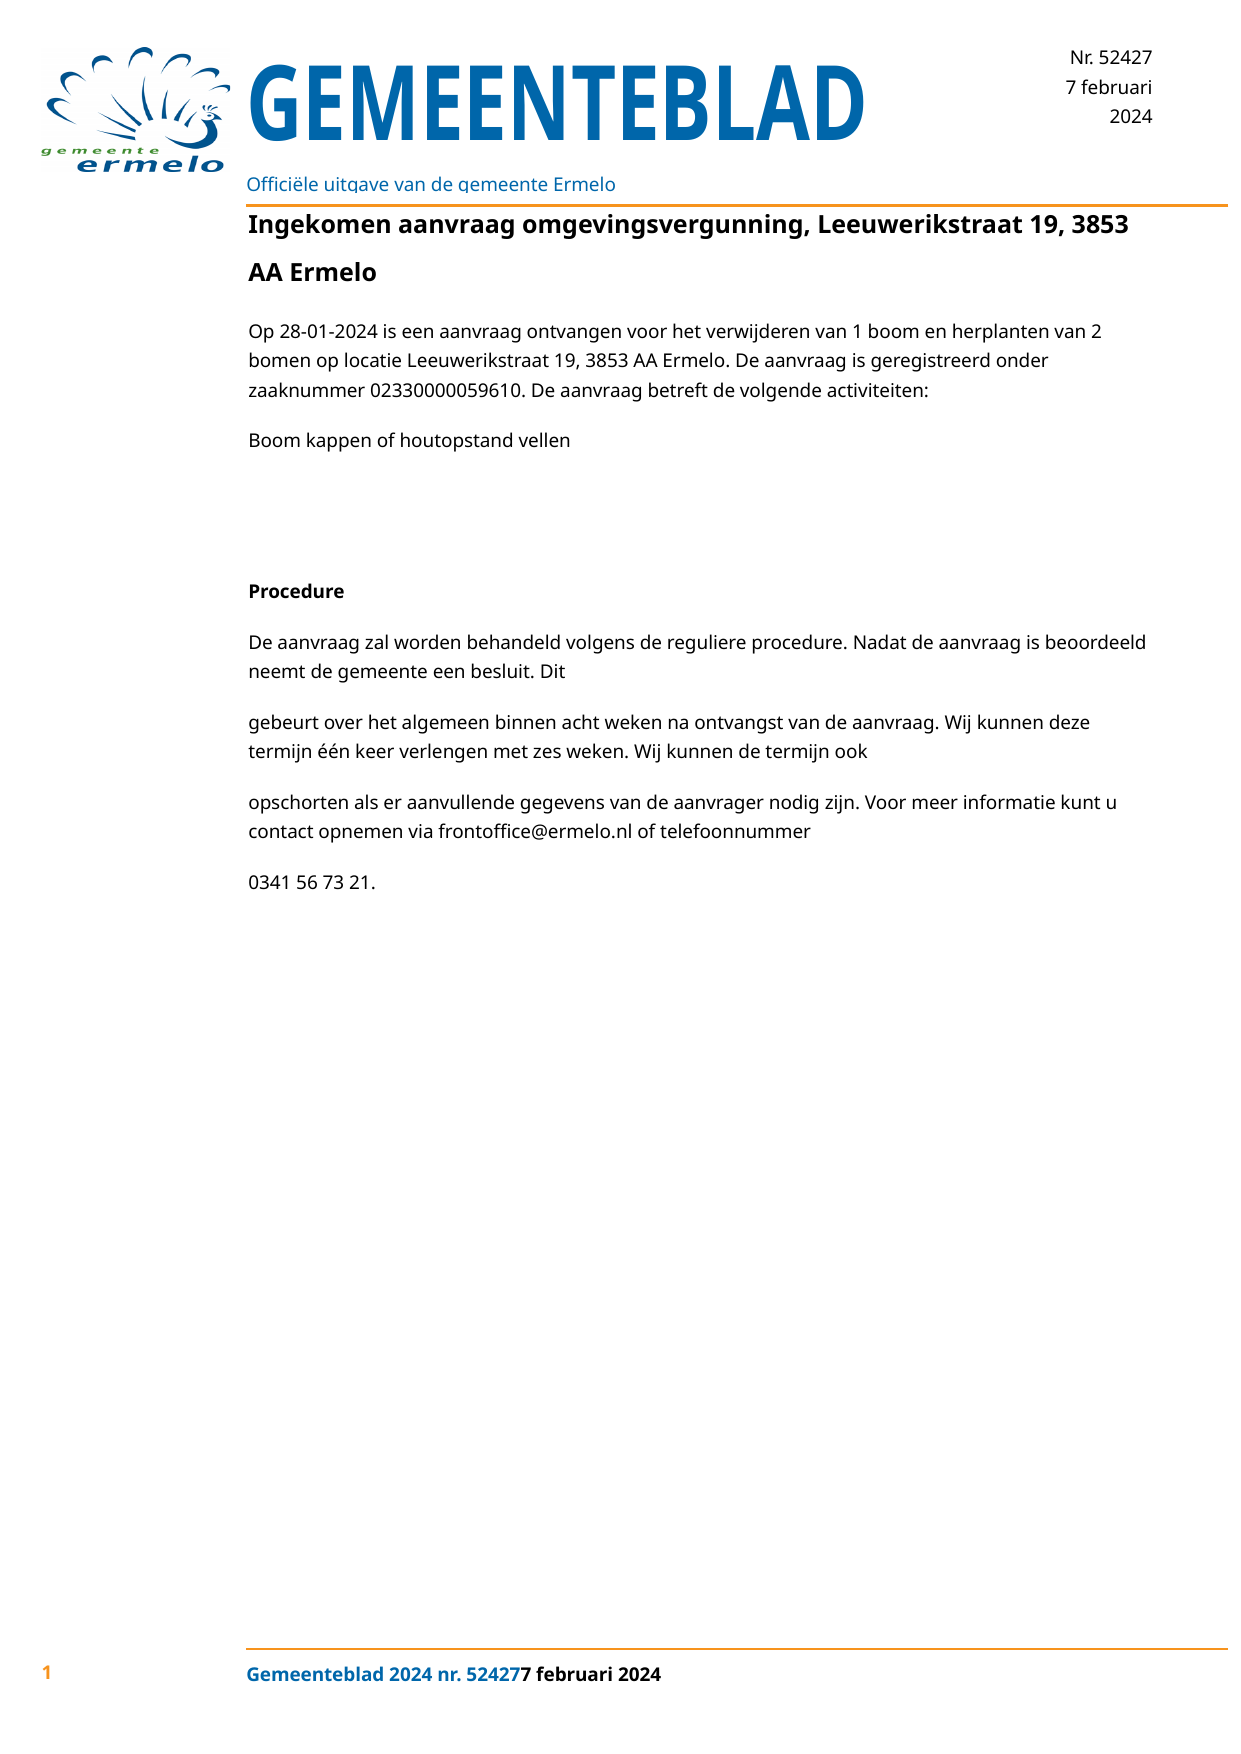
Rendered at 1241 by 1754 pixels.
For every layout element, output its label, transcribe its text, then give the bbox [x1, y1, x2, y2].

text Boom kappen of houtopstand vellen [248, 427, 1152, 453]
text Procedure [248, 579, 1152, 604]
picture [41, 47, 231, 172]
text Ingekomen aanvraag omgevingsvergunning, Leeuwerikstraat 19, 3853 AA Ermelo [248, 207, 1152, 288]
text opschorten als er aanvullende gegevens van de aanvrager nodig zijn. Voor meer informatie kunt u contact opnemen via frontoffice@ermelo.nl of telefoonnummer [248, 789, 1152, 844]
text Op 28-01-2024 is een aanvraag ontvangen voor het verwijderen van 1 boom en herplanten van 2 bomen op locatie Leeuwerikstraat 19, 3853 AA Ermelo. De aanvraag is geregistreerd onder zaaknummer 02330000059610. De aanvraag betreft de volgende activiteiten: [248, 318, 1152, 403]
text 0341 56 73 21. [248, 869, 1152, 895]
text gebeurt over het algemeen binnen acht weken na ontvangst van de aanvraag. Wij kunnen deze termijn één keer verlengen met zes weken. Wij kunnen de termijn ook [248, 709, 1152, 764]
text De aanvraag zal worden behandeld volgens de reguliere procedure. Nadat de aanvraag is beoordeeld neemt de gemeente een besluit. Dit [248, 629, 1152, 684]
